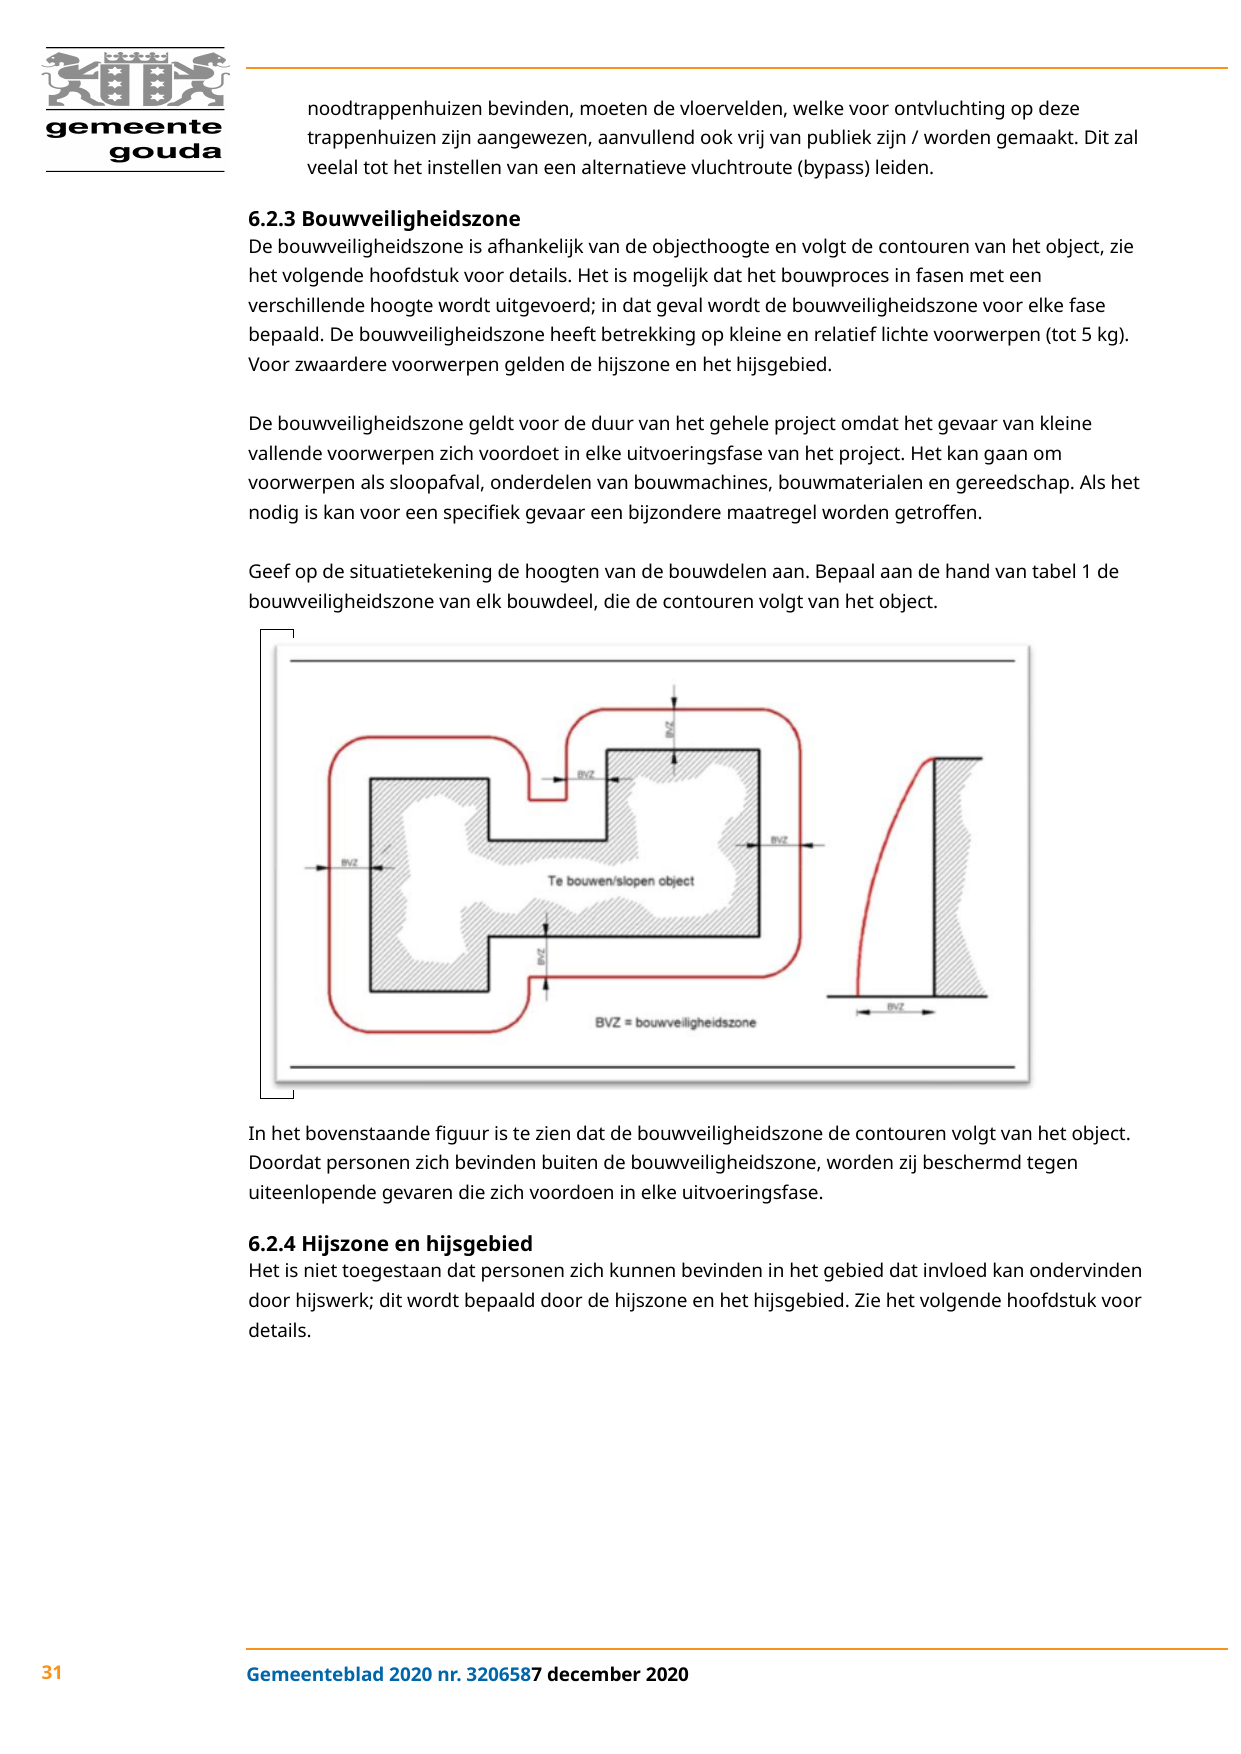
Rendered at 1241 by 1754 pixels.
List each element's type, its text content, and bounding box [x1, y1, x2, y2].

text In het bovenstaande figuur is te zien dat de bouwveiligheidszone de contouren volgt van het object. Doordat personen zich bevinden buiten de bouwveiligheidszone, worden zij beschermd tegen uiteenlopende gevaren die zich voordoen in elke uitvoeringsfase. [248, 1120, 1152, 1204]
text 6.2.4 Hijszone en hijsgebied [248, 1229, 1152, 1258]
text De bouwveiligheidszone geldt voor de duur van het gehele project omdat het gevaar van kleine vallende voorwerpen zich voordoet in elke uitvoeringsfase van het project. Het kan gaan om voorwerpen als sloopafval, onderdelen van bouwmachines, bouwmaterialen en gereedschap. Als het nodig is kan voor een specifiek gevaar een bijzondere maatregel worden getroffen. [248, 410, 1152, 525]
text 6.2.3 Bouwveiligheidszone [248, 204, 1152, 233]
picture [268, 638, 1037, 1090]
text Geef op de situatietekening de hoogten van de bouwdelen aan. Bepaal aan de hand van tabel 1 de bouwveiligheidszone van elk bouwdeel, die de contouren volgt van het object. [248, 558, 1152, 613]
picture [41, 47, 231, 172]
list noodtrappenhuizen bevinden, moeten de vloervelden, welke voor ontvluchting op deze trappenhuizen zijn aangewezen, aanvullend ook vrij van publiek zijn / worden gemaakt. Dit zal veelal tot het instellen van een alternatieve vluchtroute (bypass) leiden. [248, 95, 1152, 180]
text Het is niet toegestaan dat personen zich kunnen bevinden in het gebied dat invloed kan ondervinden door hijswerk; dit wordt bepaald door de hijszone en het hijsgebied. Zie het volgende hoofdstuk voor details. [248, 1258, 1152, 1343]
text De bouwveiligheidszone is afhankelijk van de objecthoogte en volgt de contouren van het object, zie het volgende hoofdstuk voor details. Het is mogelijk dat het bouwproces in fasen met een verschillende hoogte wordt uitgevoerd; in dat geval wordt de bouwveiligheidszone voor elke fase bepaald. De bouwveiligheidszone heeft betrekking op kleine en relatief lichte voorwerpen (tot 5 kg). Voor zwaardere voorwerpen gelden de hijszone en het hijsgebied. [248, 233, 1152, 377]
